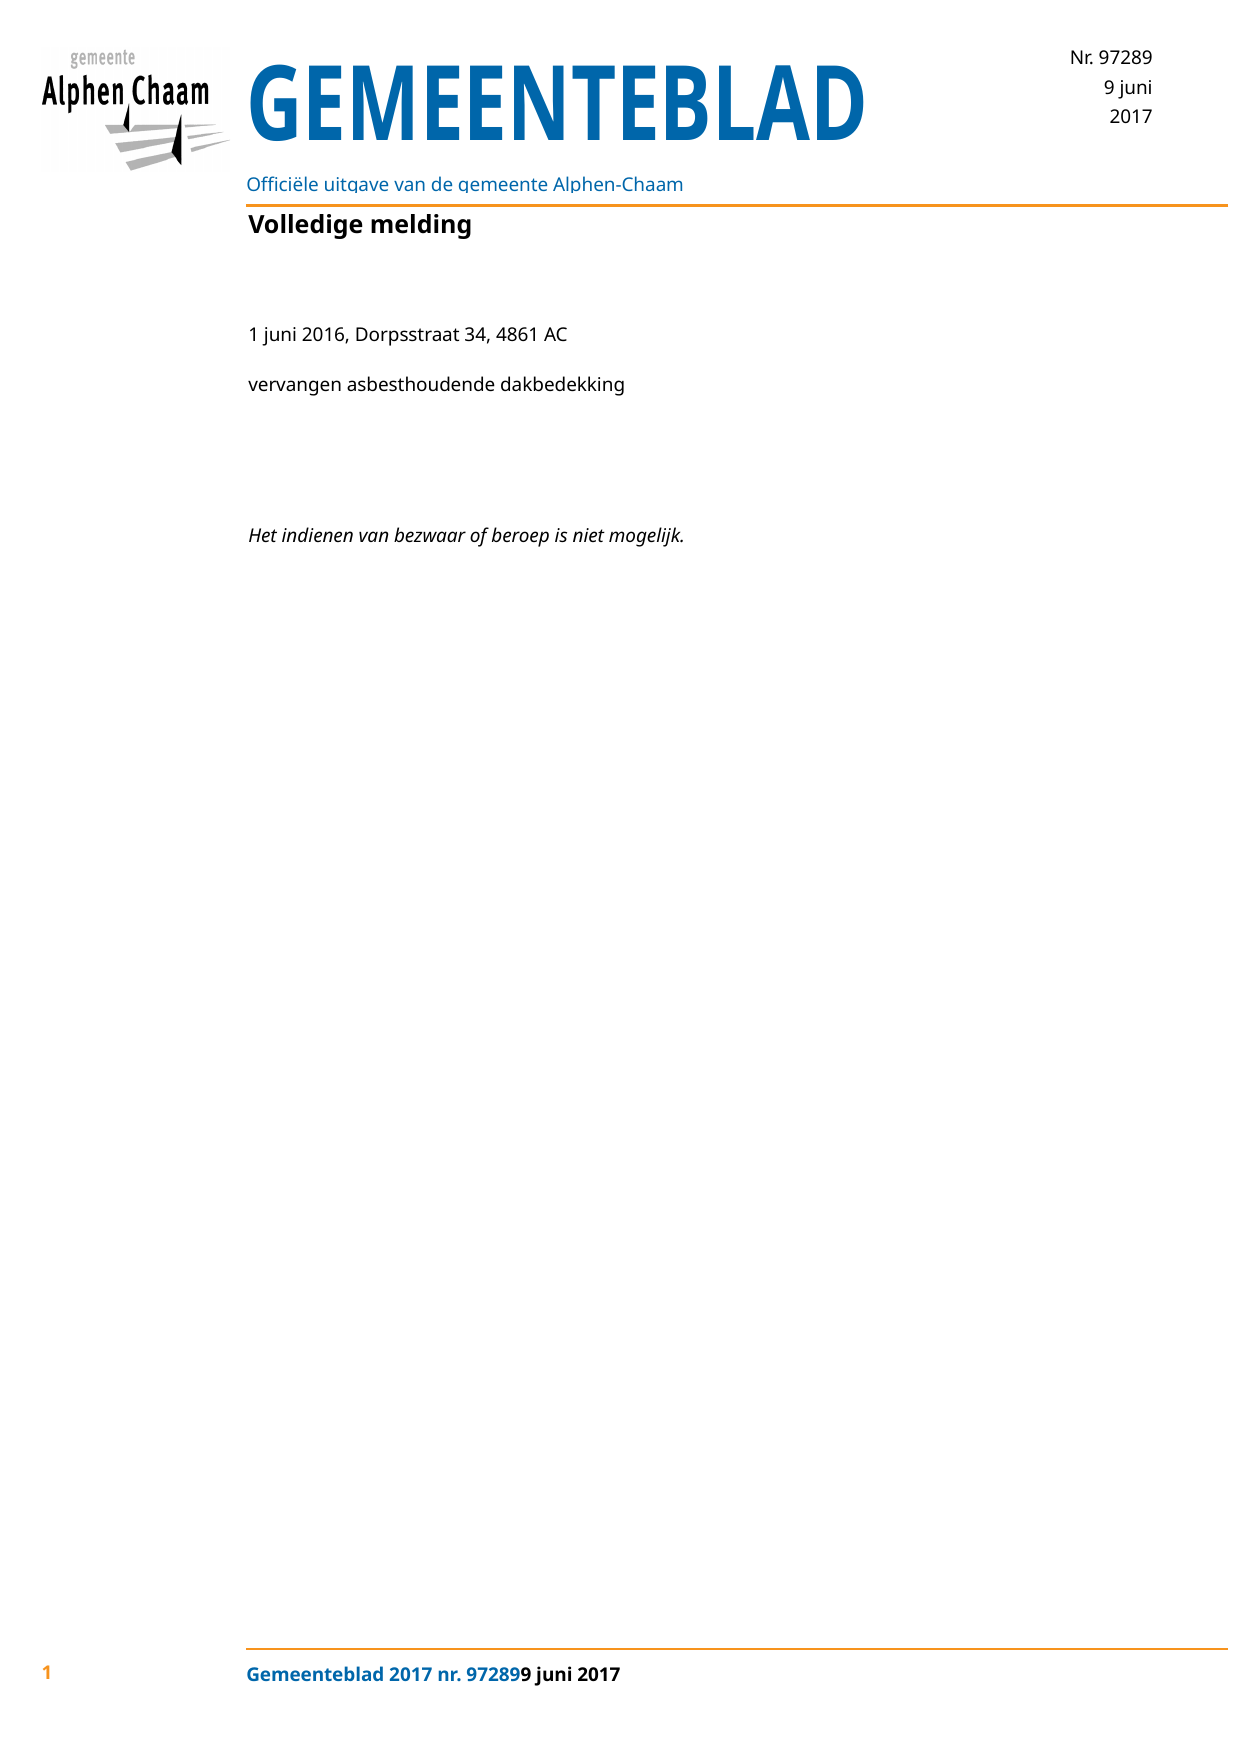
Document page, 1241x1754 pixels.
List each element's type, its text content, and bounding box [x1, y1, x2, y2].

text vervangen asbesthoudende dakbedekking [248, 371, 1152, 397]
text Het indienen van bezwaar of beroep is niet mogelijk. [248, 522, 1152, 548]
text Volledige melding [248, 207, 1152, 241]
picture [41, 47, 231, 172]
text 1 juni 2016, Dorpsstraat 34, 4861 AC [248, 321, 1152, 346]
